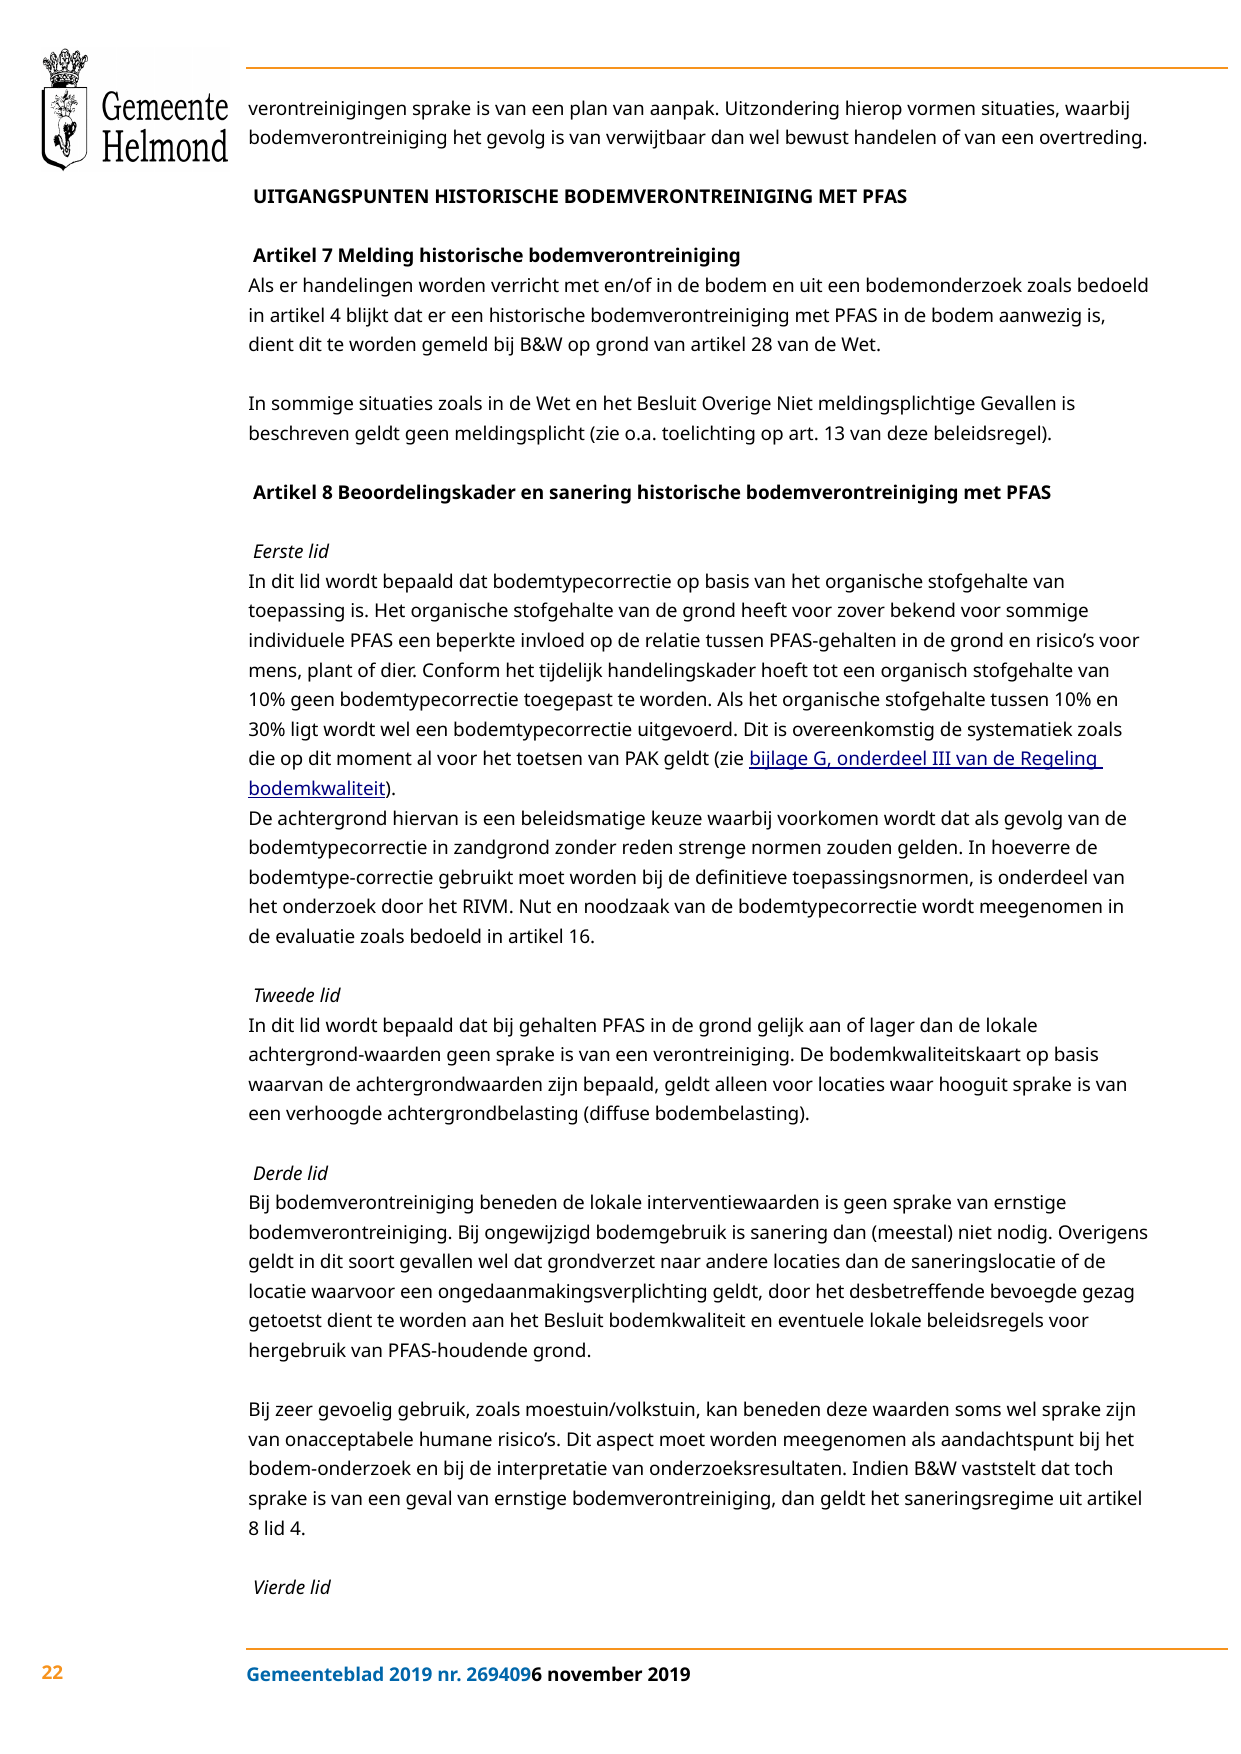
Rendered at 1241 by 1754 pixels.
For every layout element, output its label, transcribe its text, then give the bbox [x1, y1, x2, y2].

text Derde lid [248, 1160, 1152, 1186]
text De achtergrond hiervan is een beleidsmatige keuze waarbij voorkomen wordt dat als gevolg van de bodemtypecorrectie in zandgrond zonder reden strenge normen zouden gelden. In hoeverre de bodemtype-correctie gebruikt moet worden bij de definitieve toepassingsnormen, is onderdeel van het onderzoek door het RIVM. Nut en noodzaak van de bodemtypecorrectie wordt meegenomen in de evaluatie zoals bedoeld in artikel 16. [248, 805, 1152, 949]
text In sommige situaties zoals in de Wet en het Besluit Overige Niet meldingsplichtige Gevallen is beschreven geldt geen meldingsplicht (zie o.a. toelichting op art. 13 van deze beleidsregel). [248, 391, 1152, 446]
text In dit lid wordt bepaald dat bij gehalten PFAS in de grond gelijk aan of lager dan de lokale achtergrond-waarden geen sprake is van een verontreiniging. De bodemkwaliteitskaart op basis waarvan de achtergrondwaarden zijn bepaald, geldt alleen voor locaties waar hooguit sprake is van een verhoogde achtergrondbelasting (diffuse bodembelasting). [248, 1012, 1152, 1126]
text UITGANGSPUNTEN HISTORISCHE BODEMVERONTREINIGING MET PFAS [248, 183, 1152, 209]
text Vierde lid [248, 1574, 1152, 1600]
text Artikel 7 Melding historische bodemverontreiniging [248, 243, 1152, 268]
picture [41, 47, 231, 172]
text verontreinigingen sprake is van een plan van aanpak. Uitzondering hierop vormen situaties, waarbij bodemverontreiniging het gevolg is van verwijtbaar dan wel bewust handelen of van een overtreding. [248, 95, 1152, 150]
text Eerste lid [248, 538, 1152, 564]
text Artikel 8 Beoordelingskader en sanering historische bodemverontreiniging met PFAS [248, 479, 1152, 505]
text In dit lid wordt bepaald dat bodemtypecorrectie op basis van het organische stofgehalte van toepassing is. Het organische stofgehalte van de grond heeft voor zover bekend voor sommige individuele PFAS een beperkte invloed op de relatie tussen PFAS-gehalten in de grond en risico’s voor mens, plant of dier. Conform het tijdelijk handelingskader hoeft tot een organisch stofgehalte van 10% geen bodemtypecorrectie toegepast te worden. Als het organische stofgehalte tussen 10% en 30% ligt wordt wel een bodemtypecorrectie uitgevoerd. Dit is overeenkomstig de systematiek zoals die op dit moment al voor het toetsen van PAK geldt (zie bijlage G, onderdeel III van de Regeling bodemkwaliteit). [248, 568, 1152, 801]
text Tweede lid [248, 982, 1152, 1008]
text Bij zeer gevoelig gebruik, zoals moestuin/volkstuin, kan beneden deze waarden soms wel sprake zijn van onacceptabele humane risico’s. Dit aspect moet worden meegenomen als aandachtspunt bij het bodem-onderzoek en bij de interpretatie van onderzoeksresultaten. Indien B&W vaststelt dat toch sprake is van een geval van ernstige bodemverontreiniging, dan geldt het saneringsregime uit artikel 8 lid 4. [248, 1396, 1152, 1541]
text Bij bodemverontreiniging beneden de lokale interventiewaarden is geen sprake van ernstige bodemverontreiniging. Bij ongewijzigd bodemgebruik is sanering dan (meestal) niet nodig. Overigens geldt in dit soort gevallen wel dat grondverzet naar andere locaties dan de saneringslocatie of de locatie waarvoor een ongedaanmakingsverplichting geldt, door het desbetreffende bevoegde gezag getoetst dient te worden aan het Besluit bodemkwaliteit en eventuele lokale beleidsregels voor hergebruik van PFAS-houdende grond. [248, 1189, 1152, 1363]
text Als er handelingen worden verricht met en/of in de bodem en uit een bodemonderzoek zoals bedoeld in artikel 4 blijkt dat er een historische bodemverontreiniging met PFAS in de bodem aanwezig is, dient dit te worden gemeld bij B&W op grond van artikel 28 van de Wet. [248, 272, 1152, 357]
